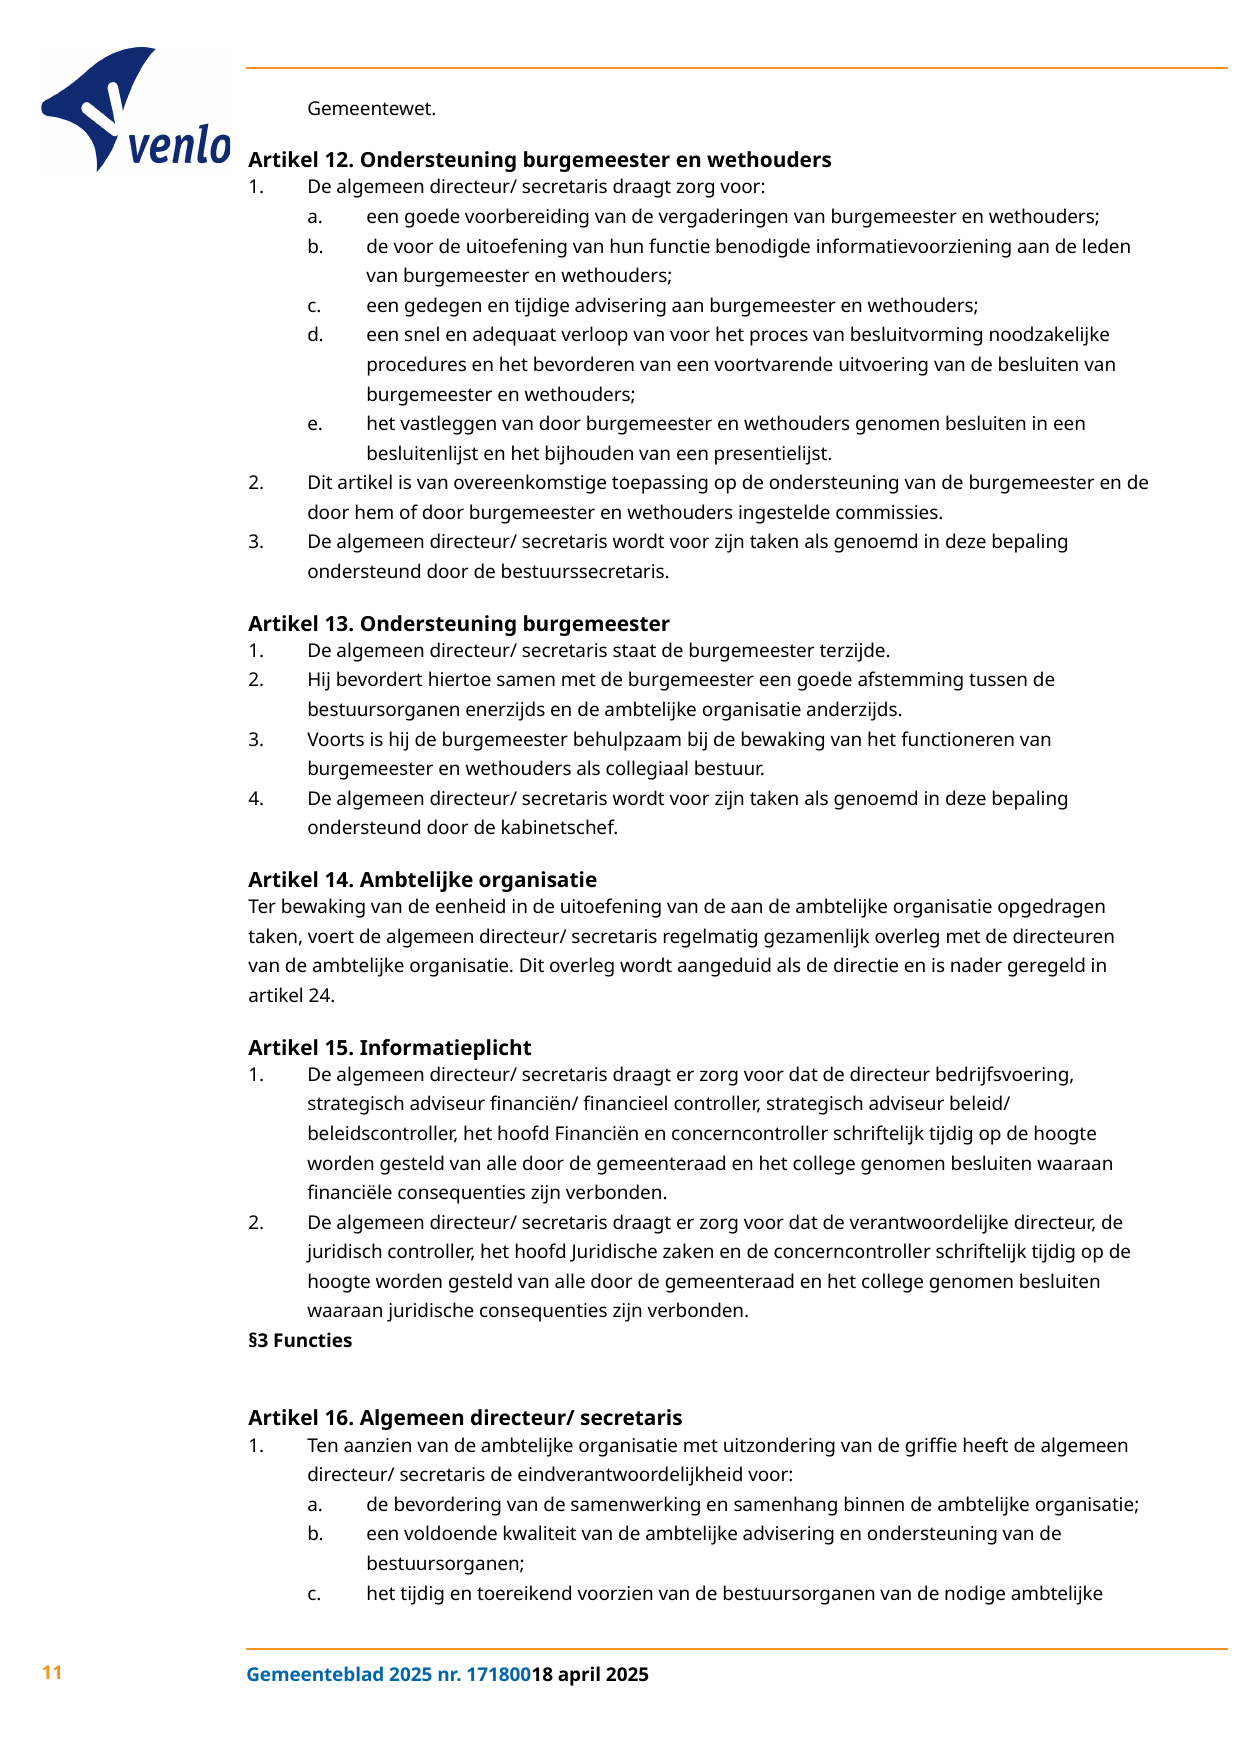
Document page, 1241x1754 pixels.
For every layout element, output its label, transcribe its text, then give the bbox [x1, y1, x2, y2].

list De algemeen directeur/ secretaris wordt voor zijn taken als genoemd in deze bepaling ondersteund door de bestuurssecretaris. [248, 529, 1152, 584]
list De algemeen directeur/ secretaris wordt voor zijn taken als genoemd in deze bepaling ondersteund door de kabinetschef. [248, 785, 1152, 840]
list De algemeen directeur/ secretaris draagt er zorg voor dat de directeur bedrijfsvoering, strategisch adviseur financiën/ financieel controller, strategisch adviseur beleid/ beleidscontroller, het hoofd Financiën en concerncontroller schriftelijk tijdig op de hoogte worden gesteld van alle door de gemeenteraad en het college genomen besluiten waaraan financiële consequenties zijn verbonden. [248, 1061, 1152, 1205]
list een gedegen en tijdige advisering aan burgemeester en wethouders; [307, 292, 1152, 318]
list het tijdig en toereikend voorzien van de bestuursorganen van de nodige ambtelijke [307, 1580, 1152, 1606]
list Ten aanzien van de ambtelijke organisatie met uitzondering van de griffie heeft de algemeen directeur/ secretaris de eindverantwoordelijkheid voor: [248, 1432, 1152, 1487]
list Dit artikel is van overeenkomstige toepassing op de ondersteuning van de burgemeester en de door hem of door burgemeester en wethouders ingestelde commissies. [248, 469, 1152, 525]
picture [41, 47, 231, 172]
list De algemeen directeur/ secretaris draagt er zorg voor dat de verantwoordelijke directeur, de juridisch controller, het hoofd Juridische zaken en de concerncontroller schriftelijk tijdig op de hoogte worden gesteld van alle door de gemeenteraad en het college genomen besluiten waaraan juridische consequenties zijn verbonden. [248, 1209, 1152, 1323]
text Artikel 12. Ondersteuning burgemeester en wethouders [248, 145, 1152, 174]
list Voorts is hij de burgemeester behulpzaam bij de bewaking van het functioneren van burgemeester en wethouders als collegiaal bestuur. [248, 726, 1152, 781]
text Artikel 16. Algemeen directeur/ secretaris [248, 1403, 1152, 1432]
list de bevordering van de samenwerking en samenhang binnen de ambtelijke organisatie; [307, 1491, 1152, 1517]
list Gemeentewet. [248, 95, 1152, 121]
list De algemeen directeur/ secretaris staat de burgemeester terzijde. [248, 637, 1152, 663]
text Artikel 13. Ondersteuning burgemeester [248, 609, 1152, 637]
text Artikel 14. Ambtelijke organisatie [248, 865, 1152, 893]
list Hij bevordert hiertoe samen met de burgemeester een goede afstemming tussen de bestuursorganen enerzijds en de ambtelijke organisatie anderzijds. [248, 667, 1152, 722]
list een snel en adequaat verloop van voor het proces van besluitvorming noodzakelijke procedures en het bevorderen van een voortvarende uitvoering van de besluiten van burgemeester en wethouders; [307, 322, 1152, 406]
list De algemeen directeur/ secretaris draagt zorg voor: [248, 174, 1152, 199]
text Artikel 15. Informatieplicht [248, 1033, 1152, 1061]
text Ter bewaking van de eenheid in de uitoefening van de aan de ambtelijke organisatie opgedragen taken, voert de algemeen directeur/ secretaris regelmatig gezamenlijk overleg met de directeuren van de ambtelijke organisatie. Dit overleg wordt aangeduid als de directie en is nader geregeld in artikel 24. [248, 893, 1152, 1008]
text §3 Functies [248, 1327, 1152, 1353]
list het vastleggen van door burgemeester en wethouders genomen besluiten in een besluitenlijst en het bijhouden van een presentielijst. [307, 410, 1152, 466]
list de voor de uitoefening van hun functie benodigde informatievoorziening aan de leden van burgemeester en wethouders; [307, 233, 1152, 288]
list een goede voorbereiding van de vergaderingen van burgemeester en wethouders; [307, 203, 1152, 229]
list een voldoende kwaliteit van de ambtelijke advisering en ondersteuning van de bestuursorganen; [307, 1521, 1152, 1576]
